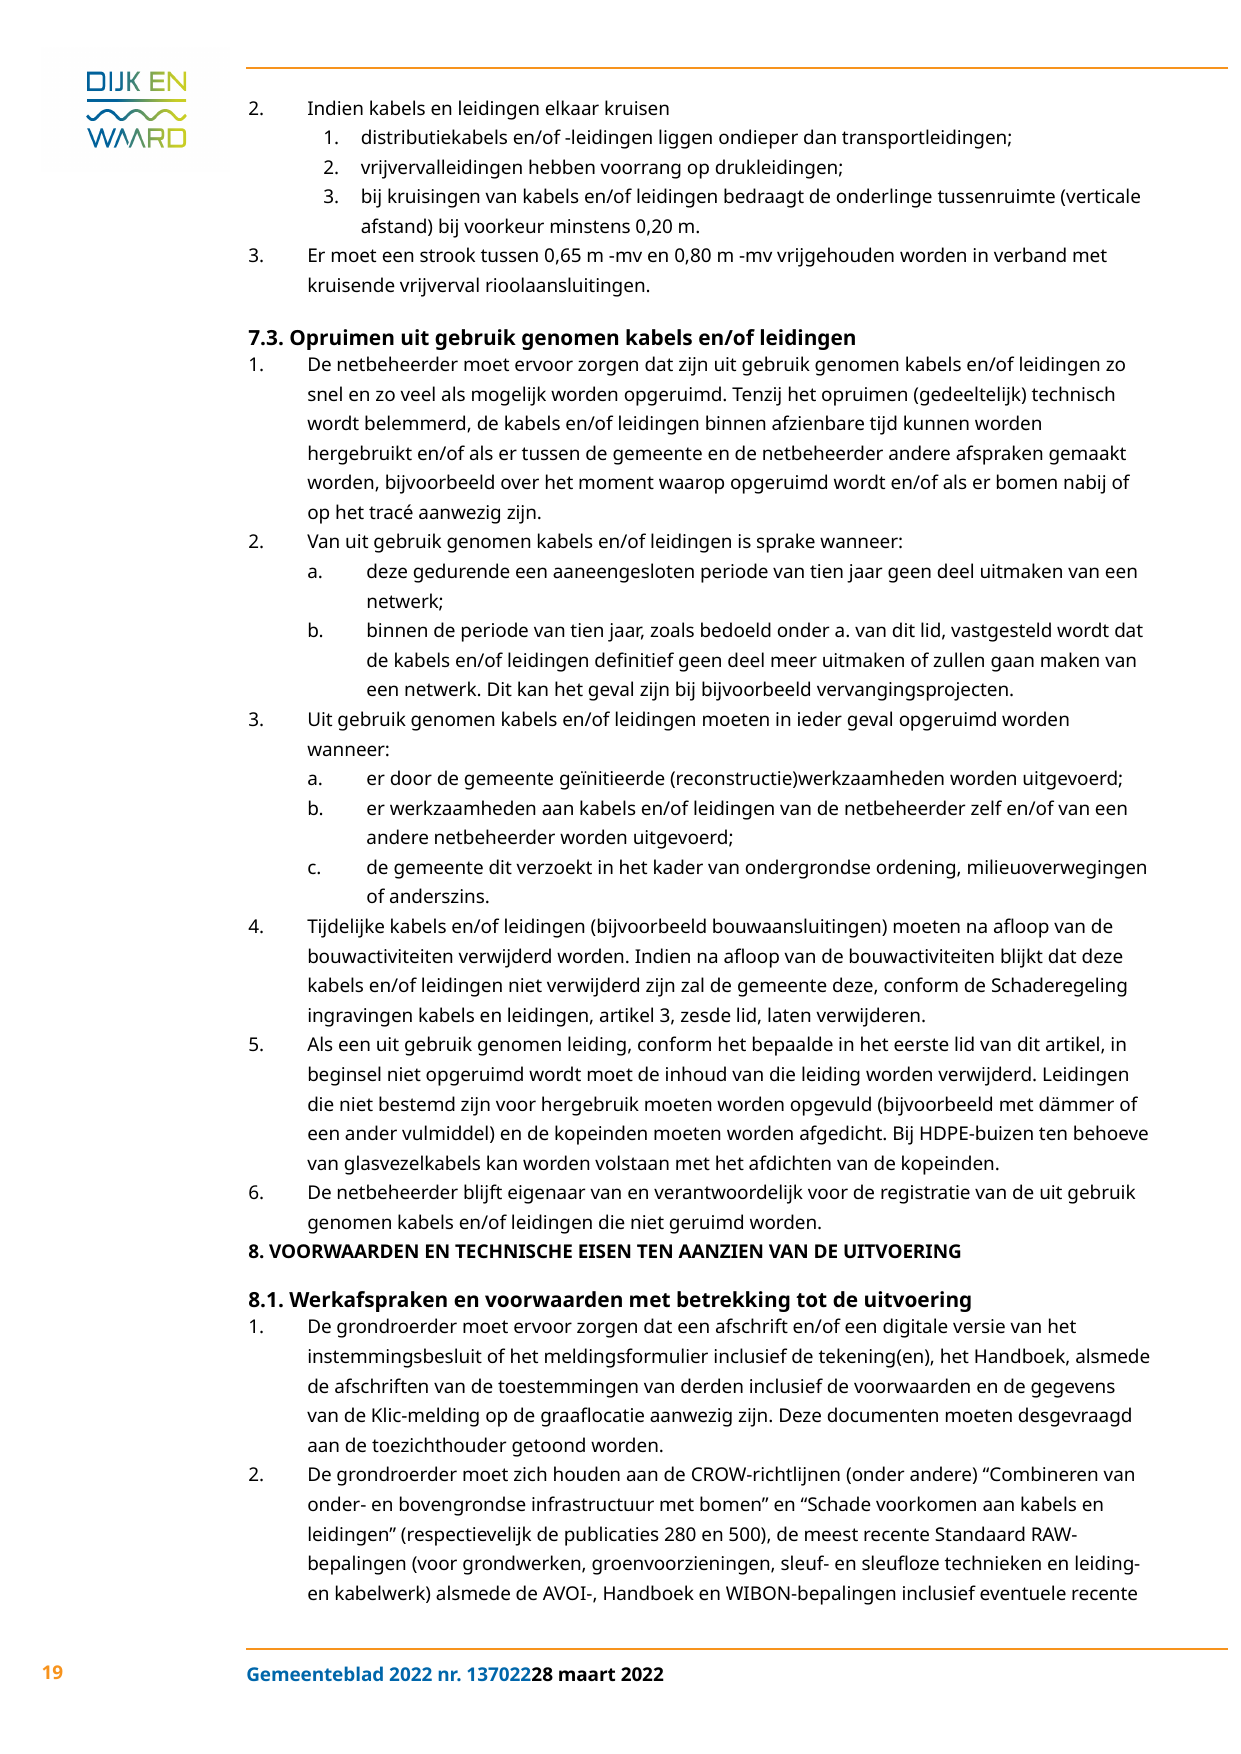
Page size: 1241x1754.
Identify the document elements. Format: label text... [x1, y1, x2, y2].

text 8. VOORWAARDEN EN TECHNISCHE EISEN TEN AANZIEN VAN DE UITVOERING [248, 1239, 1152, 1264]
list De grondroerder moet ervoor zorgen dat een afschrift en/of een digitale versie van het instemmingsbesluit of het meldingsformulier inclusief de tekening(en), het Handboek, alsmede de afschriften van de toestemmingen van derden inclusief de voorwaarden en de gegevens van de Klic-melding op de graaflocatie aanwezig zijn. Deze documenten moeten desgevraagd aan de toezichthouder getoond worden. [248, 1314, 1152, 1458]
list Uit gebruik genomen kabels en/of leidingen moeten in ieder geval opgeruimd worden wanneer: [248, 706, 1152, 761]
list bij kruisingen van kabels en/of leidingen bedraagt de onderlinge tussenruimte (verticale afstand) bij voorkeur minstens 0,20 m. [323, 183, 1152, 239]
list Er moet een strook tussen 0,65 m -mv en 0,80 m -mv vrijgehouden worden in verband met kruisende vrijverval rioolaansluitingen. [248, 243, 1152, 298]
list De netbeheerder moet ervoor zorgen dat zijn uit gebruik genomen kabels en/of leidingen zo snel en zo veel als mogelijk worden opgeruimd. Tenzij het opruimen (gedeeltelijk) technisch wordt belemmerd, de kabels en/of leidingen binnen afzienbare tijd kunnen worden hergebruikt en/of als er tussen de gemeente en de netbeheerder andere afspraken gemaakt worden, bijvoorbeeld over het moment waarop opgeruimd wordt en/of als er bomen nabij of op het tracé aanwezig zijn. [248, 351, 1152, 525]
list Indien kabels en leidingen elkaar kruisen [248, 95, 1152, 121]
picture [41, 47, 231, 172]
list Tijdelijke kabels en/of leidingen (bijvoorbeeld bouwaansluitingen) moeten na afloop van de bouwactiviteiten verwijderd worden. Indien na afloop van de bouwactiviteiten blijkt dat deze kabels en/of leidingen niet verwijderd zijn zal de gemeente deze, conform de Schaderegeling ingravingen kabels en leidingen, artikel 3, zesde lid, laten verwijderen. [248, 913, 1152, 1028]
list Als een uit gebruik genomen leiding, conform het bepaalde in het eerste lid van dit artikel, in beginsel niet opgeruimd wordt moet de inhoud van die leiding worden verwijderd. Leidingen die niet bestemd zijn voor hergebruik moeten worden opgevuld (bijvoorbeeld met dämmer of een ander vulmiddel) en de kopeinden moeten worden afgedicht. Bij HDPE-buizen ten behoeve van glasvezelkabels kan worden volstaan met het afdichten van de kopeinden. [248, 1032, 1152, 1176]
text 8.1. Werkafspraken en voorwaarden met betrekking tot de uitvoering [248, 1285, 1152, 1314]
list er door de gemeente geïnitieerde (reconstructie)werkzaamheden worden uitgevoerd; [307, 765, 1152, 791]
list De netbeheerder blijft eigenaar van en verantwoordelijk voor de registratie van de uit gebruik genomen kabels en/of leidingen die niet geruimd worden. [248, 1179, 1152, 1235]
list deze gedurende een aaneengesloten periode van tien jaar geen deel uitmaken van een netwerk; [307, 558, 1152, 613]
list de gemeente dit verzoekt in het kader van ondergrondse ordening, milieuoverwegingen of anderszins. [307, 854, 1152, 909]
list Van uit gebruik genomen kabels en/of leidingen is sprake wanneer: [248, 529, 1152, 554]
list De grondroerder moet zich houden aan de CROW-richtlijnen (onder andere) “Combineren van onder- en bovengrondse infrastructuur met bomen” en “Schade voorkomen aan kabels en leidingen” (respectievelijk de publicaties 280 en 500), de meest recente Standaard RAW-bepalingen (voor grondwerken, groenvoorzieningen, sleuf- en sleufloze technieken en leiding- en kabelwerk) alsmede de AVOI-, Handboek en WIBON-bepalingen inclusief eventuele recente [248, 1462, 1152, 1606]
list binnen de periode van tien jaar, zoals bedoeld onder a. van dit lid, vastgesteld wordt dat de kabels en/of leidingen definitief geen deel meer uitmaken of zullen gaan maken van een netwerk. Dit kan het geval zijn bij bijvoorbeeld vervangingsprojecten. [307, 617, 1152, 702]
list er werkzaamheden aan kabels en/of leidingen van de netbeheerder zelf en/of van een andere netbeheerder worden uitgevoerd; [307, 795, 1152, 850]
list vrijvervalleidingen hebben voorrang op drukleidingen; [323, 154, 1152, 180]
list distributiekabels en/of -leidingen liggen ondieper dan transportleidingen; [323, 124, 1152, 150]
text 7.3. Opruimen uit gebruik genomen kabels en/of leidingen [248, 323, 1152, 351]
